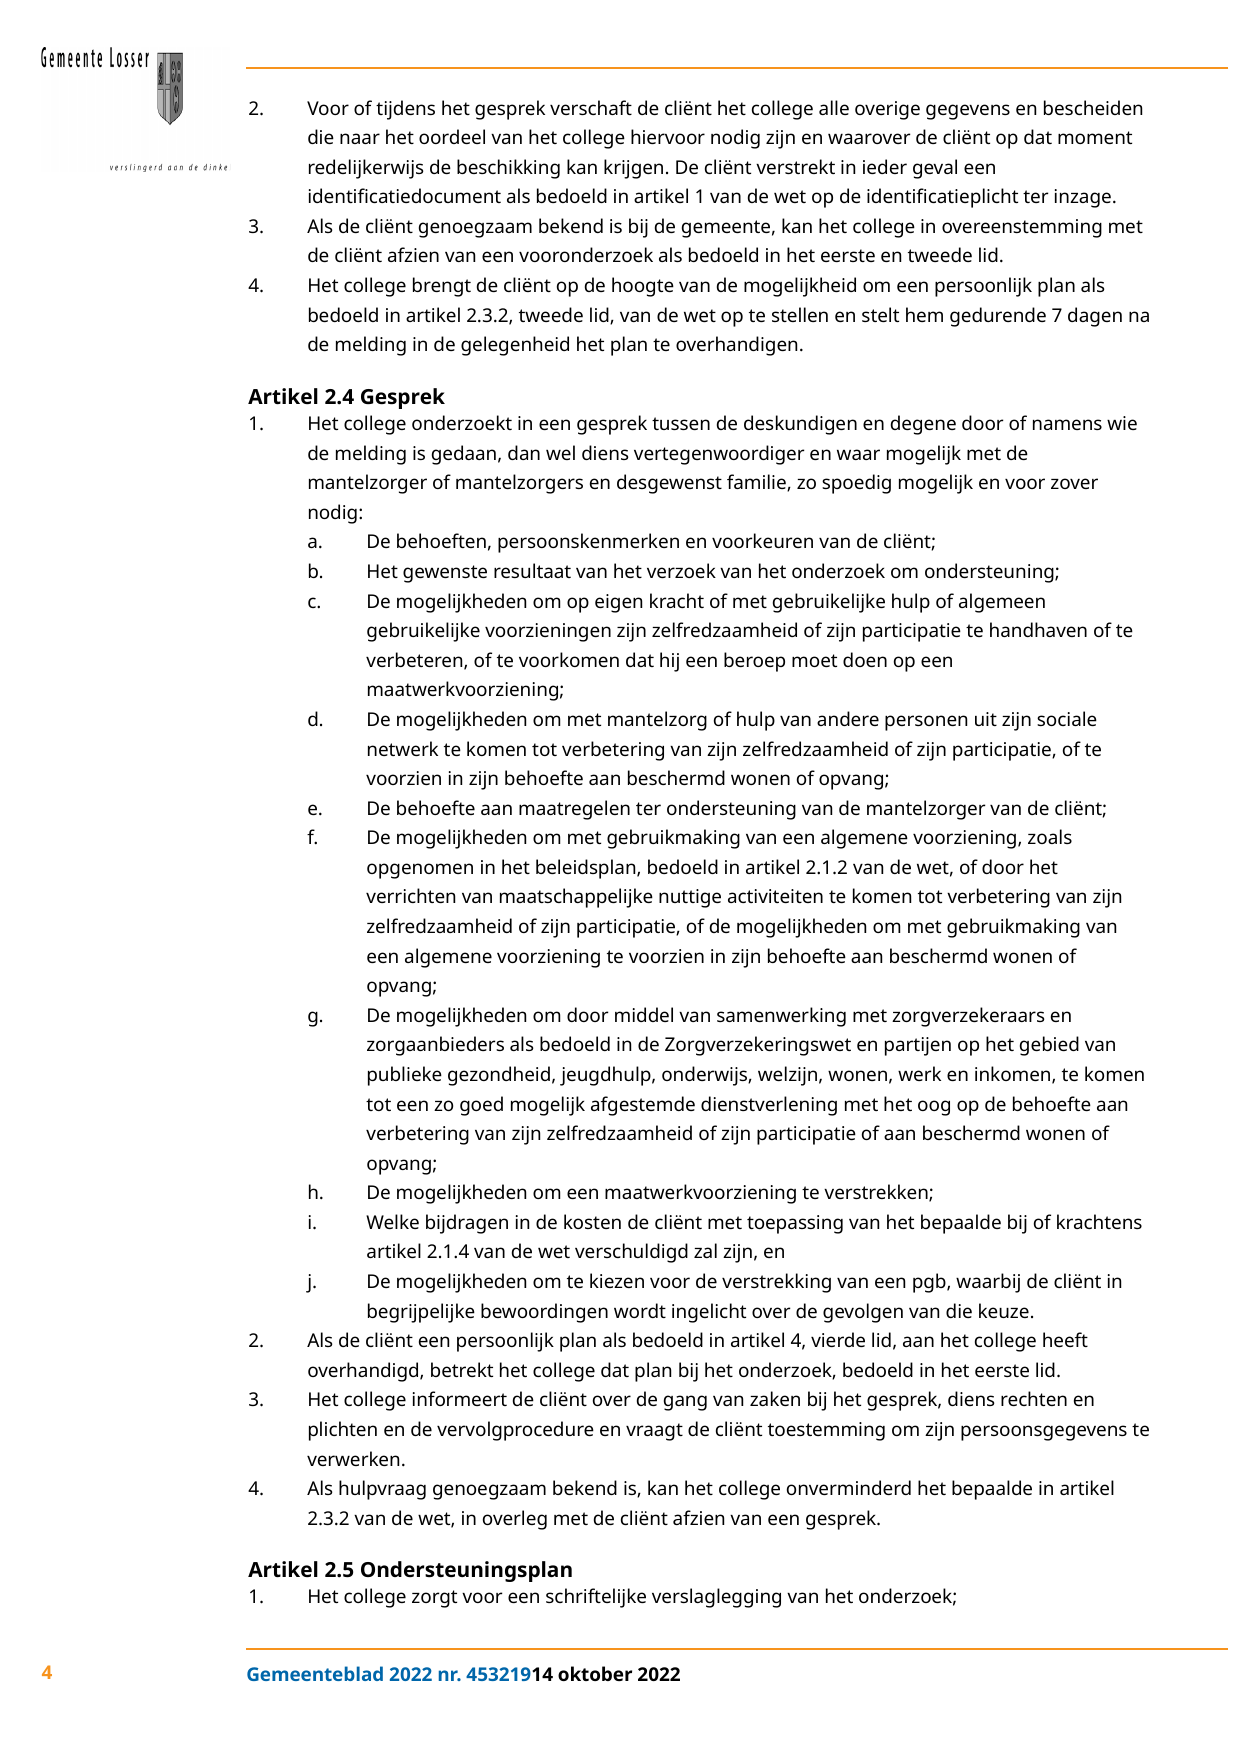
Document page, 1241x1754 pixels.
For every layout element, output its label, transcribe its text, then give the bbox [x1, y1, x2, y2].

list Als de cliënt een persoonlijk plan als bedoeld in artikel 4, vierde lid, aan het college heeft overhandigd, betrekt het college dat plan bij het onderzoek, bedoeld in het eerste lid. [248, 1327, 1152, 1383]
text Artikel 2.4 Gesprek [248, 382, 1152, 410]
list De mogelijkheden om met mantelzorg of hulp van andere personen uit zijn sociale netwerk te komen tot verbetering van zijn zelfredzaamheid of zijn participatie, of te voorzien in zijn behoefte aan beschermd wonen of opvang; [307, 706, 1152, 791]
list Het gewenste resultaat van het verzoek van het onderzoek om ondersteuning; [307, 558, 1152, 584]
list De mogelijkheden om door middel van samenwerking met zorgverzekeraars en zorgaanbieders als bedoeld in de Zorgverzekeringswet en partijen op het gebied van publieke gezondheid, jeugdhulp, onderwijs, welzijn, wonen, werk en inkomen, te komen tot een zo goed mogelijk afgestemde dienstverlening met het oog op de behoefte aan verbetering van zijn zelfredzaamheid of zijn participatie of aan beschermd wonen of opvang; [307, 1002, 1152, 1176]
picture [41, 47, 231, 172]
list Het college onderzoekt in een gesprek tussen de deskundigen en degene door of namens wie de melding is gedaan, dan wel diens vertegenwoordiger en waar mogelijk met de mantelzorger of mantelzorgers en desgewenst familie, zo spoedig mogelijk en voor zover nodig: [248, 410, 1152, 525]
list Het college informeert de cliënt over de gang van zaken bij het gesprek, diens rechten en plichten en de vervolgprocedure en vraagt de cliënt toestemming om zijn persoonsgegevens te verwerken. [248, 1387, 1152, 1471]
list Welke bijdragen in de kosten de cliënt met toepassing van het bepaalde bij of krachtens artikel 2.1.4 van de wet verschuldigd zal zijn, en [307, 1209, 1152, 1264]
list Het college zorgt voor een schriftelijke verslaglegging van het onderzoek; [248, 1584, 1152, 1609]
list De mogelijkheden om te kiezen voor de verstrekking van een pgb, waarbij de cliënt in begrijpelijke bewoordingen wordt ingelicht over de gevolgen van die keuze. [307, 1268, 1152, 1323]
list Voor of tijdens het gesprek verschaft de cliënt het college alle overige gegevens en bescheiden die naar het oordeel van het college hiervoor nodig zijn en waarover de cliënt op dat moment redelijkerwijs de beschikking kan krijgen. De cliënt verstrekt in ieder geval een identificatiedocument als bedoeld in artikel 1 van de wet op de identificatieplicht ter inzage. [248, 95, 1152, 209]
list Het college brengt de cliënt op de hoogte van de mogelijkheid om een persoonlijk plan als bedoeld in artikel 2.3.2, tweede lid, van de wet op te stellen en stelt hem gedurende 7 dagen na de melding in de gelegenheid het plan te overhandigen. [248, 272, 1152, 357]
list De mogelijkheden om met gebruikmaking van een algemene voorziening, zoals opgenomen in het beleidsplan, bedoeld in artikel 2.1.2 van de wet, of door het verrichten van maatschappelijke nuttige activiteiten te komen tot verbetering van zijn zelfredzaamheid of zijn participatie, of de mogelijkheden om met gebruikmaking van een algemene voorziening te voorzien in zijn behoefte aan beschermd wonen of opvang; [307, 824, 1152, 998]
list De behoefte aan maatregelen ter ondersteuning van de mantelzorger van de cliënt; [307, 795, 1152, 821]
text Artikel 2.5 Ondersteuningsplan [248, 1555, 1152, 1584]
list De behoeften, persoonskenmerken en voorkeuren van de cliënt; [307, 529, 1152, 554]
list Als de cliënt genoegzaam bekend is bij de gemeente, kan het college in overeenstemming met de cliënt afzien van een vooronderzoek als bedoeld in het eerste en tweede lid. [248, 213, 1152, 268]
list De mogelijkheden om op eigen kracht of met gebruikelijke hulp of algemeen gebruikelijke voorzieningen zijn zelfredzaamheid of zijn participatie te handhaven of te verbeteren, of te voorkomen dat hij een beroep moet doen op een maatwerkvoorziening; [307, 588, 1152, 702]
list Als hulpvraag genoegzaam bekend is, kan het college onverminderd het bepaalde in artikel 2.3.2 van de wet, in overleg met de cliënt afzien van een gesprek. [248, 1475, 1152, 1531]
list De mogelijkheden om een maatwerkvoorziening te verstrekken; [307, 1179, 1152, 1205]
